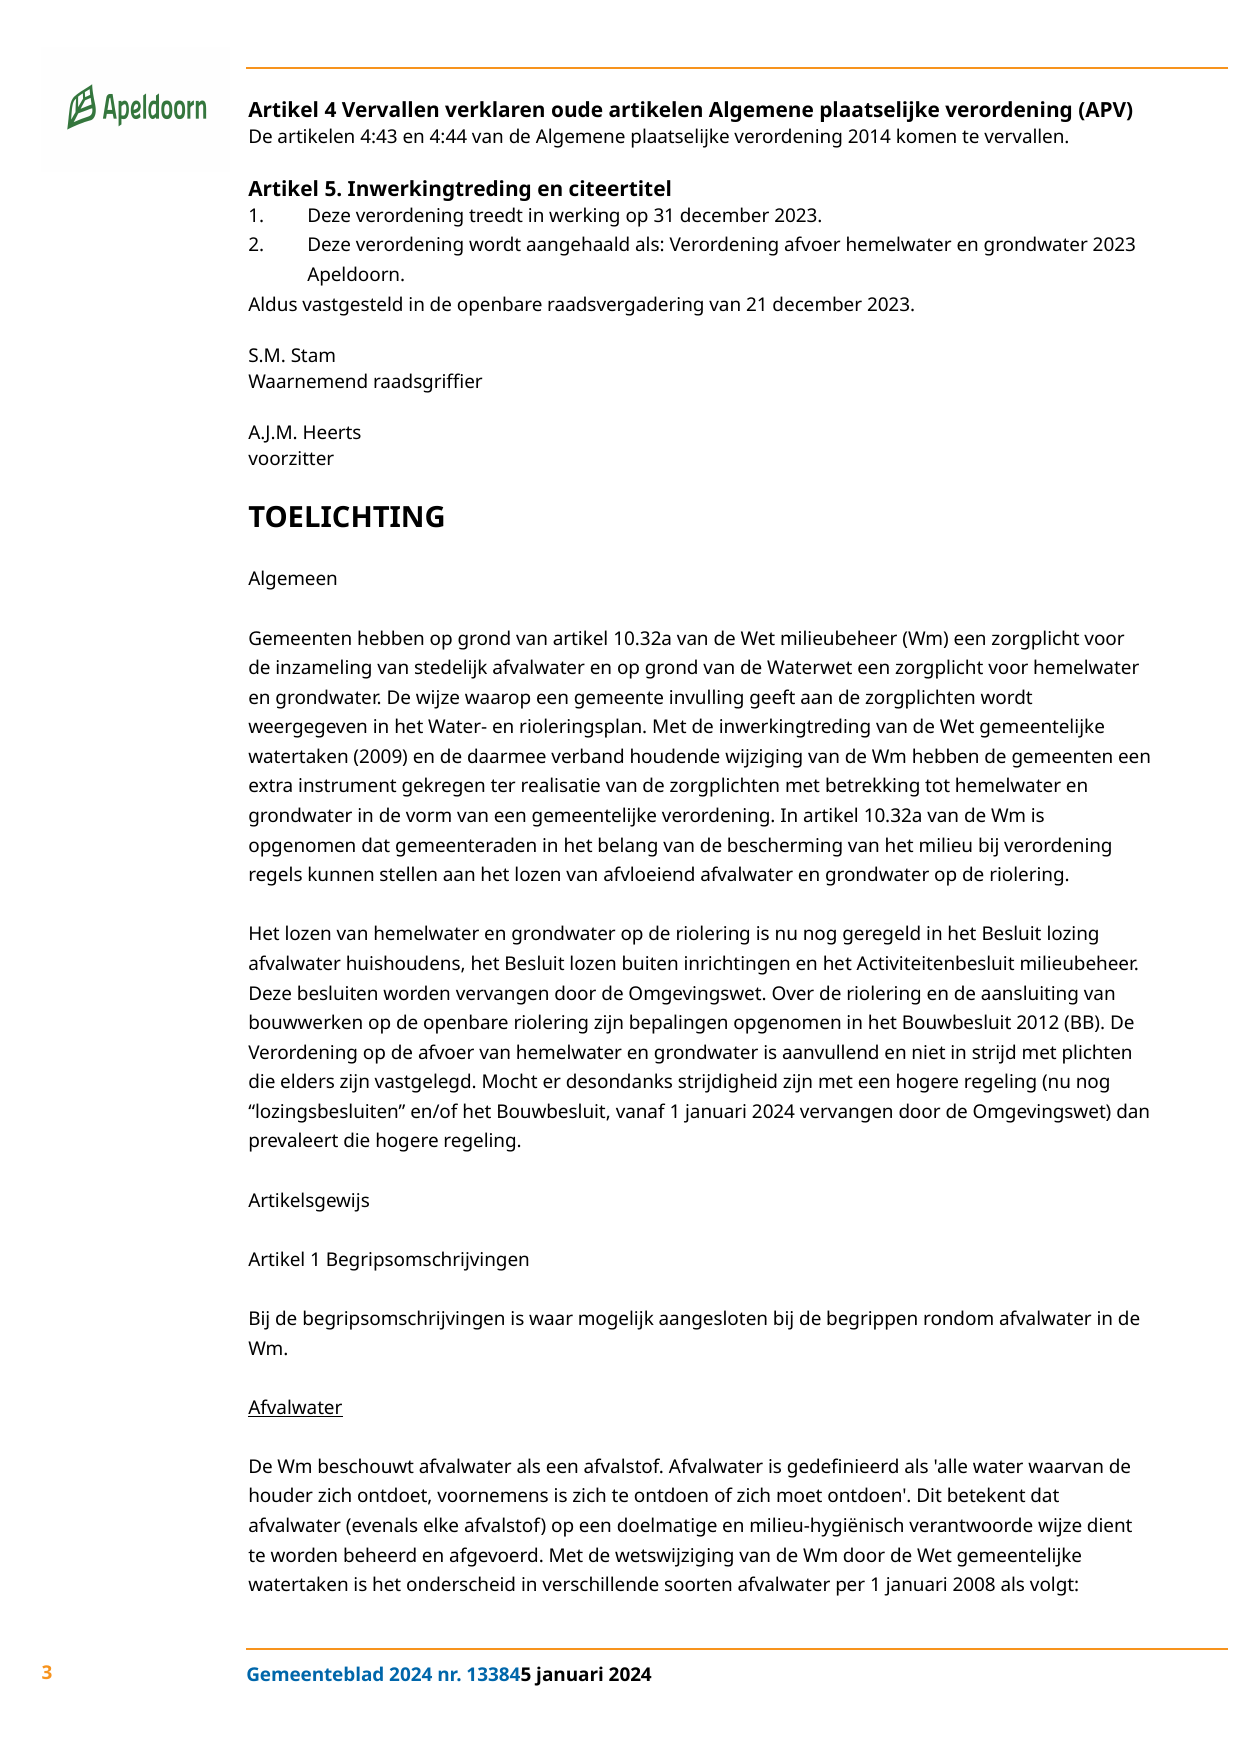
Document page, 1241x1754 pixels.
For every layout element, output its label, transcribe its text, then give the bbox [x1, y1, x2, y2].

text Artikelsgewijs [248, 1187, 1152, 1212]
text Artikel 5. Inwerkingtreding en citeertitel [248, 174, 1152, 202]
text Aldus vastgesteld in de openbare raadsvergadering van 21 december 2023. [248, 291, 1152, 317]
text De Wm beschouwt afvalwater als een afvalstof. Afvalwater is gedefinieerd als 'alle water waarvan de houder zich ontdoet, voornemens is zich te ontdoen of zich moet ontdoen'. Dit betekent dat afvalwater (evenals elke afvalstof) op een doelmatige en milieu-hygiënisch verantwoorde wijze dient te worden beheerd en afgevoerd. Met de wetswijziging van de Wm door de Wet gemeentelijke watertaken is het onderscheid in verschillende soorten afvalwater per 1 januari 2008 als volgt: [248, 1453, 1152, 1597]
text Bij de begripsomschrijvingen is waar mogelijk aangesloten bij de begrippen rondom afvalwater in de Wm. [248, 1305, 1152, 1360]
picture [41, 47, 231, 172]
text S.M. Stam [248, 342, 1152, 368]
text Waarnemend raadsgriffier [248, 368, 1152, 394]
text Gemeenten hebben op grond van artikel 10.32a van de Wet milieubeheer (Wm) een zorgplicht voor de inzameling van stedelijk afvalwater en op grond van de Waterwet een zorgplicht voor hemelwater en grondwater. De wijze waarop een gemeente invulling geeft aan de zorgplichten wordt weergegeven in het Water- en rioleringsplan. Met de inwerkingtreding van de Wet gemeentelijke watertaken (2009) en de daarmee verband houdende wijziging van de Wm hebben de gemeenten een extra instrument gekregen ter realisatie van de zorgplichten met betrekking tot hemelwater en grondwater in de vorm van een gemeentelijke verordening. In artikel 10.32a van de Wm is opgenomen dat gemeenteraden in het belang van de bescherming van het milieu bij verordening regels kunnen stellen aan het lozen van afvloeiend afvalwater en grondwater op de riolering. [248, 625, 1152, 887]
text TOELICHTING [248, 497, 1152, 536]
text Algemeen [248, 566, 1152, 591]
list Deze verordening treedt in werking op 31 december 2023. [248, 202, 1152, 228]
text voorzitter [248, 445, 1152, 471]
text A.J.M. Heerts [248, 419, 1152, 445]
text Artikel 4 Vervallen verklaren oude artikelen Algemene plaatselijke verordening (APV) [248, 95, 1152, 123]
text Artikel 1 Begripsomschrijvingen [248, 1246, 1152, 1272]
list Deze verordening wordt aangehaald als: Verordening afvoer hemelwater en grondwater 2023 Apeldoorn. [248, 232, 1152, 287]
text De artikelen 4:43 en 4:44 van de Algemene plaatselijke verordening 2014 komen te vervallen. [248, 123, 1152, 149]
text Het lozen van hemelwater en grondwater op de riolering is nu nog geregeld in het Besluit lozing afvalwater huishoudens, het Besluit lozen buiten inrichtingen en het Activiteitenbesluit milieubeheer. Deze besluiten worden vervangen door de Omgevingswet. Over de riolering en de aansluiting van bouwwerken op de openbare riolering zijn bepalingen opgenomen in het Bouwbesluit 2012 (BB). De Verordening op de afvoer van hemelwater en grondwater is aanvullend en niet in strijd met plichten die elders zijn vastgelegd. Mocht er desondanks strijdigheid zijn met een hogere regeling (nu nog “lozingsbesluiten” en/of het Bouwbesluit, vanaf 1 januari 2024 vervangen door de Omgevingswet) dan prevaleert die hogere regeling. [248, 921, 1152, 1153]
text Afvalwater [248, 1394, 1152, 1419]
